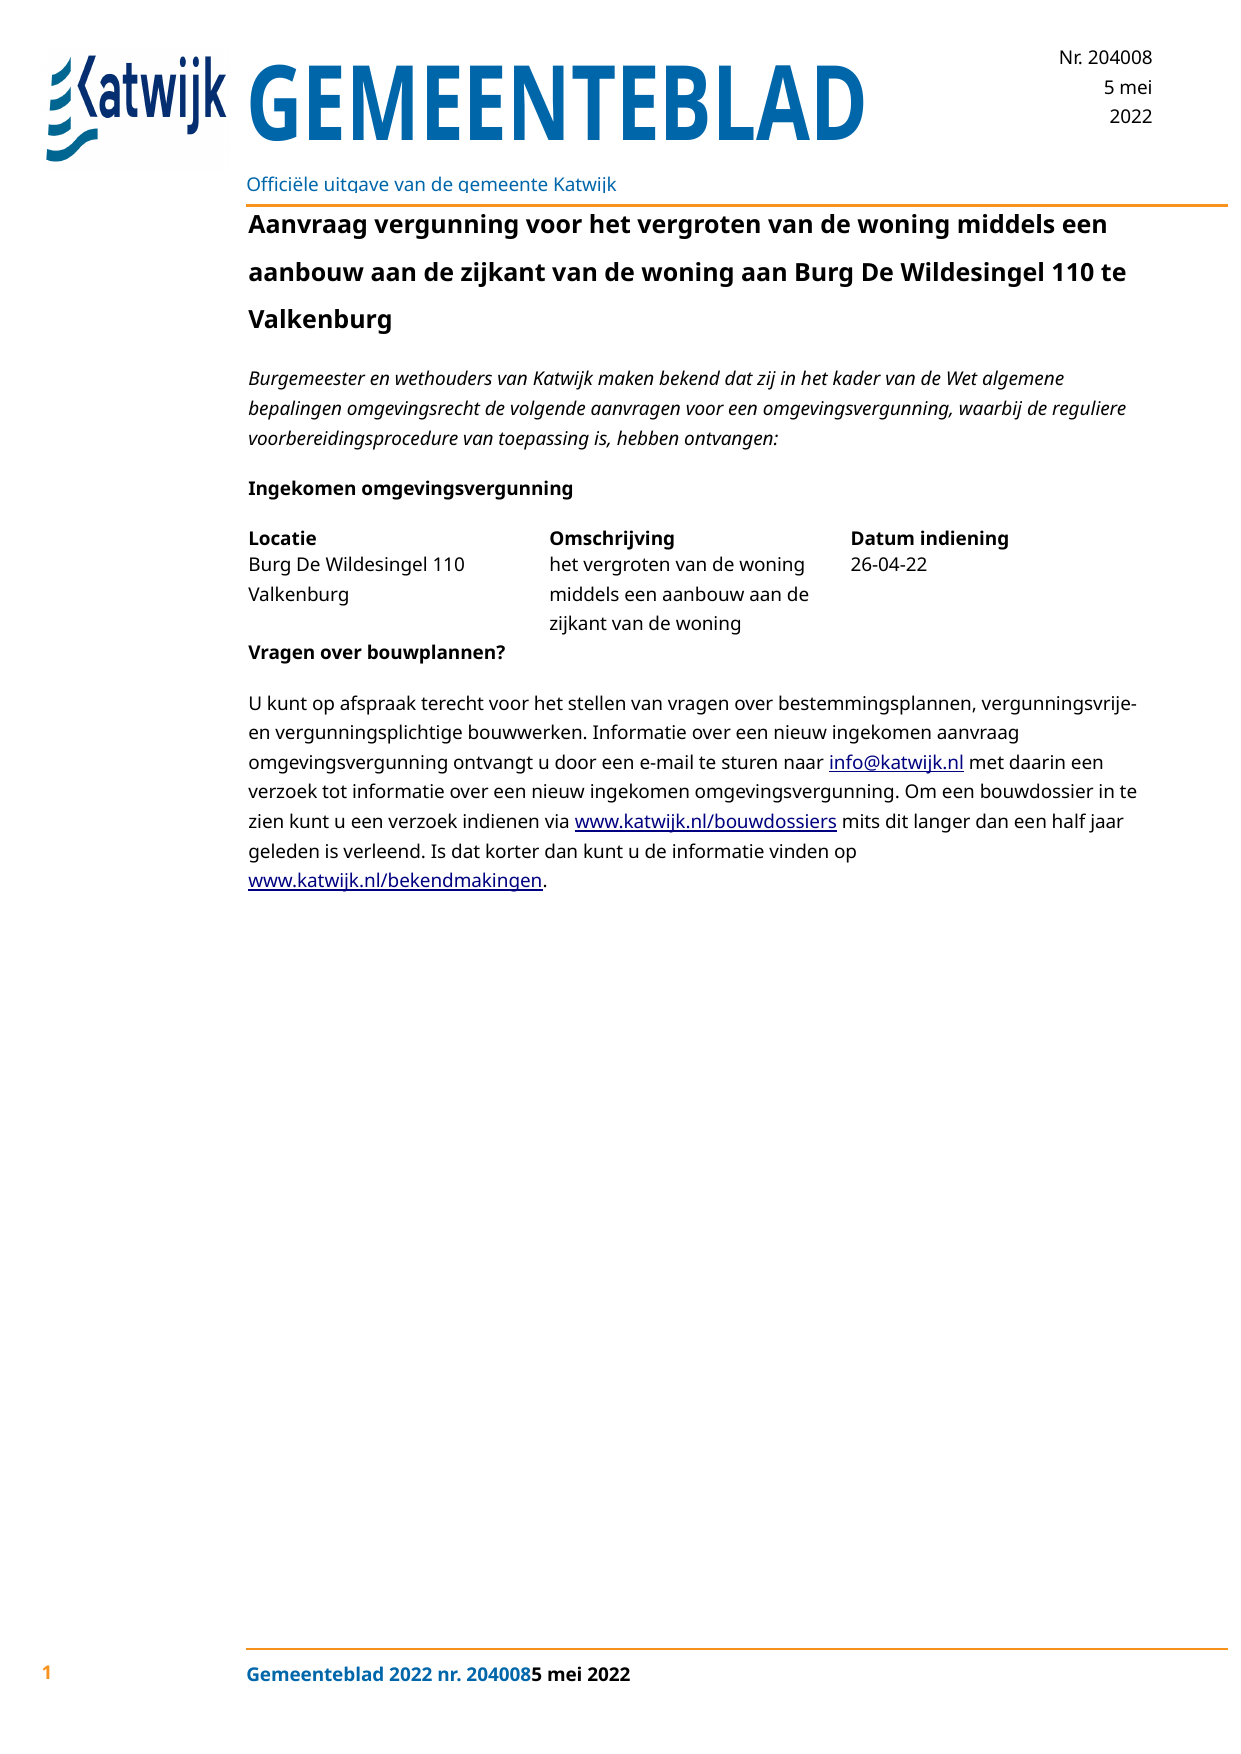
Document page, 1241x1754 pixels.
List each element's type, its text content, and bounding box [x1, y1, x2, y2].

text Burgemeester en wethouders van Katwijk maken bekend dat zij in het kader van de Wet algemene bepalingen omgevingsrecht de volgende aanvragen voor een omgevingsvergunning, waarbij de reguliere voorbereidingsprocedure van toepassing is, hebben ontvangen: [248, 366, 1152, 450]
table_header Datum indiening [850, 526, 1152, 551]
table_header Omschrijving [549, 526, 850, 551]
table_cell Burg De Wildesingel 110 Valkenburg [248, 551, 549, 636]
table_cell 26-04-22 [850, 551, 1152, 636]
text Vragen over bouwplannen? [248, 639, 1152, 665]
table_header Locatie [248, 526, 549, 551]
table_cell het vergroten van de woning middels een aanbouw aan de zijkant van de woning [549, 551, 850, 636]
text Ingekomen omgevingsvergunning [248, 475, 1152, 501]
text U kunt op afspraak terecht voor het stellen van vragen over bestemmingsplannen, vergunningsvrije- en vergunningsplichtige bouwwerken. Informatie over een nieuw ingekomen aanvraag omgevingsvergunning ontvangt u door een e-mail te sturen naar info@katwijk.nl met daarin een verzoek tot informatie over een nieuw ingekomen omgevingsvergunning. Om een bouwdossier in te zien kunt u een verzoek indienen via www.katwijk.nl/bouwdossiers mits dit langer dan een half jaar geleden is verleend. Is dat korter dan kunt u de informatie vinden op www.katwijk.nl/bekendmakingen. [248, 690, 1152, 893]
text Aanvraag vergunning voor het vergroten van de woning middels een aanbouw aan de zijkant van de woning aan Burg De Wildesingel 110 te Valkenburg [248, 207, 1152, 336]
picture [41, 47, 231, 172]
